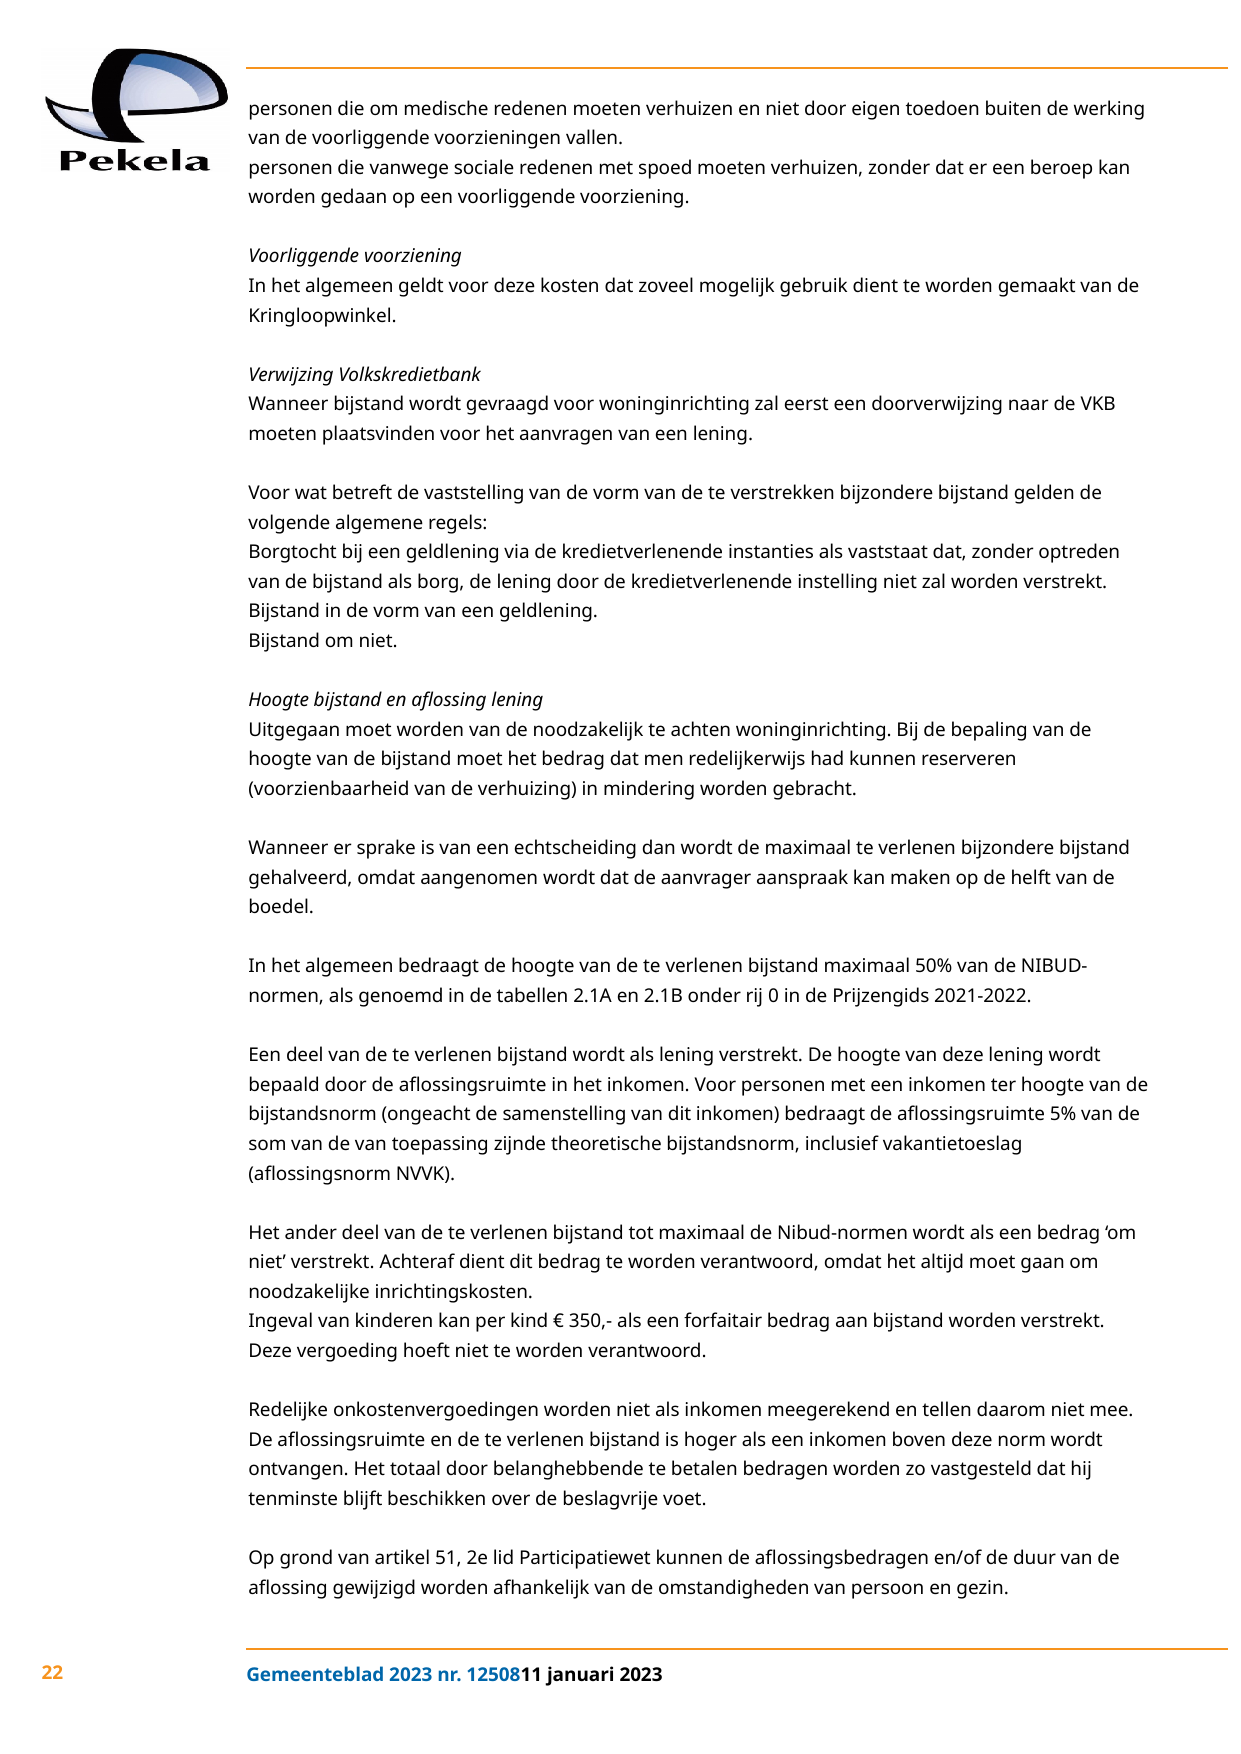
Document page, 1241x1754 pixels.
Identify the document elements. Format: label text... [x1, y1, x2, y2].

text Voor wat betreft de vaststelling van de vorm van de te verstrekken bijzondere bijstand gelden de volgende algemene regels: [248, 479, 1152, 535]
text Op grond van artikel 51, 2e lid Participatiewet kunnen de aflossingsbedragen en/of de duur van de aflossing gewijzigd worden afhankelijk van de omstandigheden van persoon en gezin. [248, 1544, 1152, 1600]
text Bijstand om niet. [248, 627, 1152, 653]
text personen die vanwege sociale redenen met spoed moeten verhuizen, zonder dat er een beroep kan worden gedaan op een voorliggende voorziening. [248, 154, 1152, 209]
text personen die om medische redenen moeten verhuizen en niet door eigen toedoen buiten de werking van de voorliggende voorzieningen vallen. [248, 95, 1152, 150]
text In het algemeen bedraagt de hoogte van de te verlenen bijstand maximaal 50% van de NIBUD-normen, als genoemd in de tabellen 2.1A en 2.1B onder rij 0 in de Prijzengids 2021-2022. [248, 953, 1152, 1008]
text In het algemeen geldt voor deze kosten dat zoveel mogelijk gebruik dient te worden gemaakt van de Kringloopwinkel. [248, 272, 1152, 328]
text Verwijzing Volkskredietbank [248, 361, 1152, 387]
text Bijstand in de vorm van een geldlening. [248, 598, 1152, 623]
text Hoogte bijstand en aflossing lening [248, 686, 1152, 712]
text Wanneer bijstand wordt gevraagd voor woninginrichting zal eerst een doorverwijzing naar de VKB moeten plaatsvinden voor het aanvragen van een lening. [248, 391, 1152, 446]
picture [41, 47, 231, 172]
text Wanneer er sprake is van een echtscheiding dan wordt de maximaal te verlenen bijzondere bijstand gehalveerd, omdat aangenomen wordt dat de aanvrager aanspraak kan maken op de helft van de boedel. [248, 834, 1152, 919]
text Het ander deel van de te verlenen bijstand tot maximaal de Nibud-normen wordt als een bedrag ‘om niet’ verstrekt. Achteraf dient dit bedrag te worden verantwoord, omdat het altijd moet gaan om noodzakelijke inrichtingskosten. [248, 1219, 1152, 1304]
text Een deel van de te verlenen bijstand wordt als lening verstrekt. De hoogte van deze lening wordt bepaald door de aflossingsruimte in het inkomen. Voor personen met een inkomen ter hoogte van de bijstandsnorm (ongeacht de samenstelling van dit inkomen) bedraagt de aflossingsruimte 5% van de som van de van toepassing zijnde theoretische bijstandsnorm, inclusief vakantietoeslag (aflossingsnorm NVVK). [248, 1041, 1152, 1186]
text Voorliggende voorziening [248, 243, 1152, 268]
text Uitgegaan moet worden van de noodzakelijk te achten woninginrichting. Bij de bepaling van de hoogte van de bijstand moet het bedrag dat men redelijkerwijs had kunnen reserveren (voorzienbaarheid van de verhuizing) in mindering worden gebracht. [248, 716, 1152, 801]
text Redelijke onkostenvergoedingen worden niet als inkomen meegerekend en tellen daarom niet mee. De aflossingsruimte en de te verlenen bijstand is hoger als een inkomen boven deze norm wordt ontvangen. Het totaal door belanghebbende te betalen bedragen worden zo vastgesteld dat hij tenminste blijft beschikken over de beslagvrije voet. [248, 1396, 1152, 1511]
text Ingeval van kinderen kan per kind € 350,- als een forfaitair bedrag aan bijstand worden verstrekt. Deze vergoeding hoeft niet te worden verantwoord. [248, 1308, 1152, 1363]
text Borgtocht bij een geldlening via de kredietverlenende instanties als vaststaat dat, zonder optreden van de bijstand als borg, de lening door de kredietverlenende instelling niet zal worden verstrekt. [248, 538, 1152, 594]
